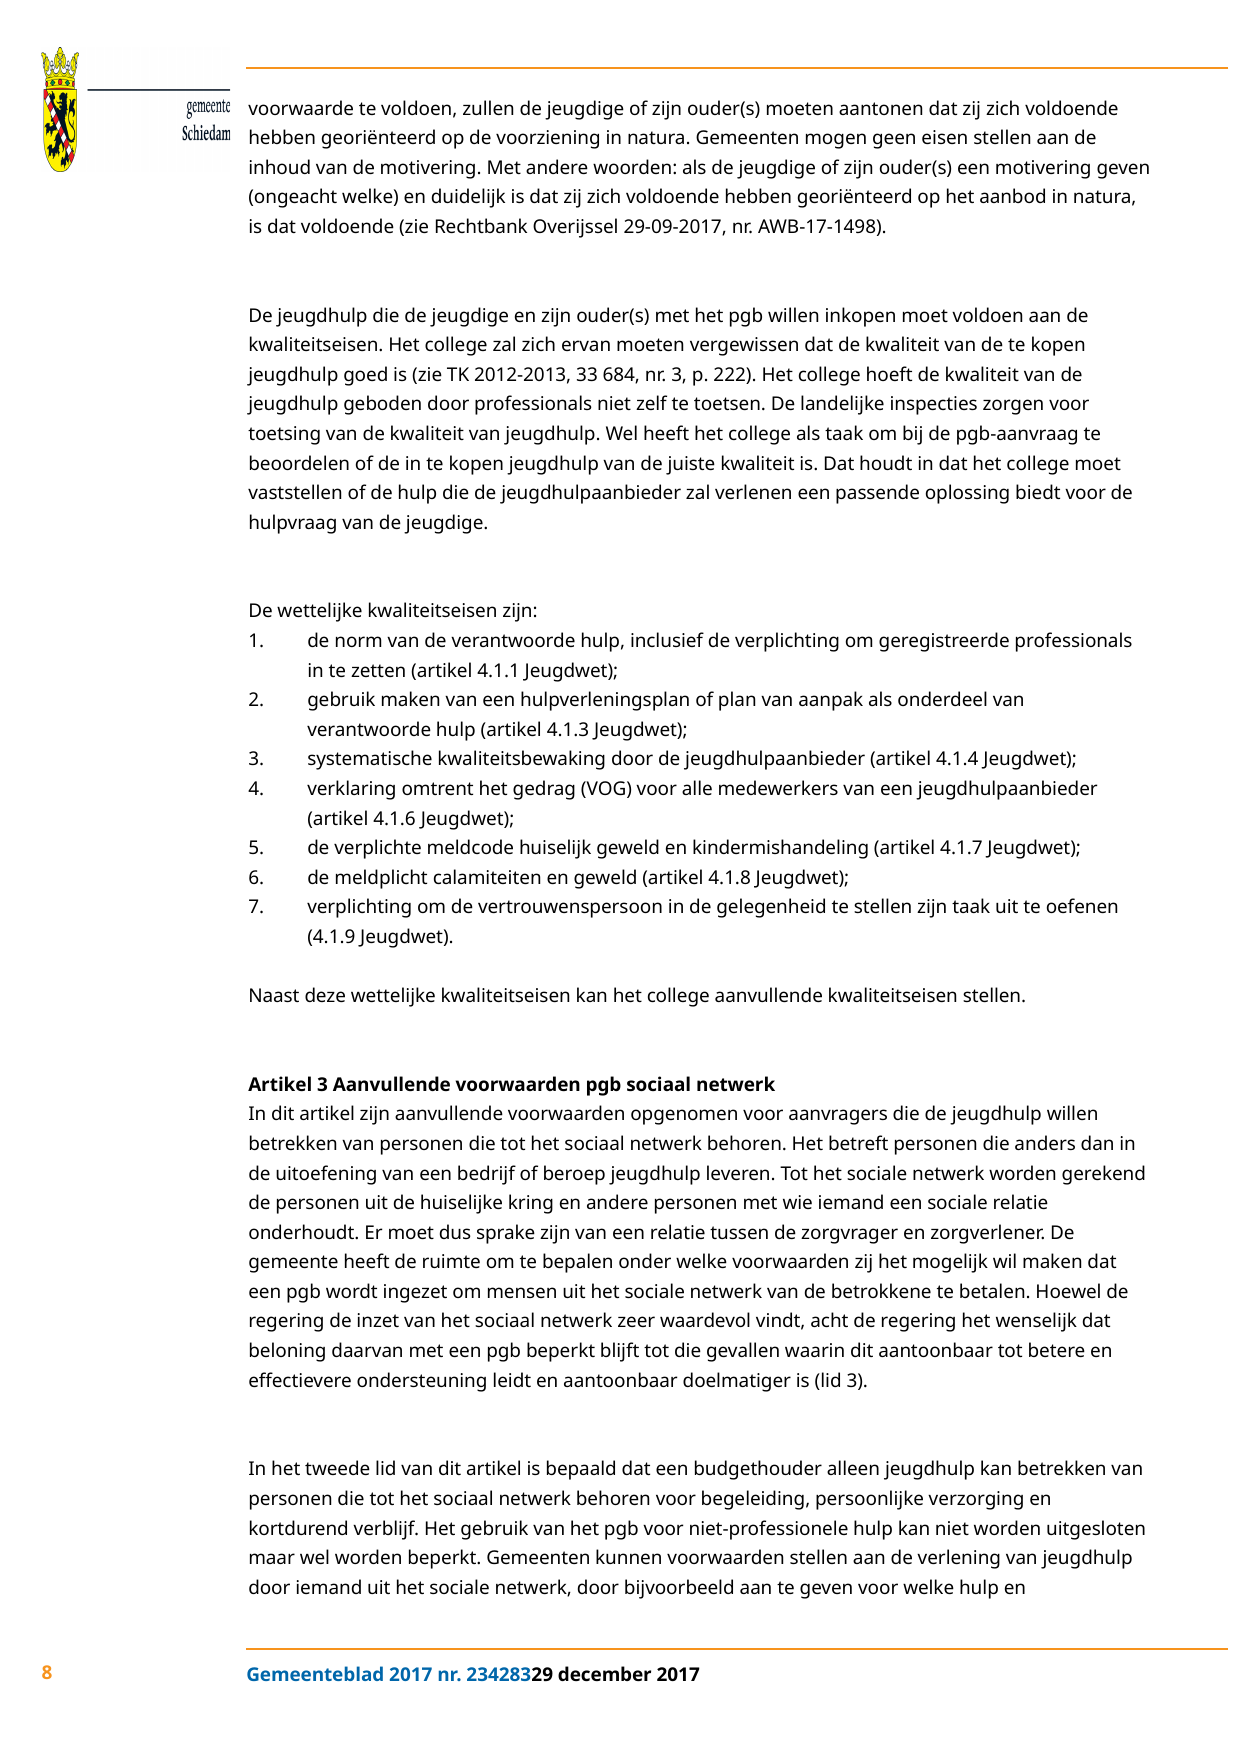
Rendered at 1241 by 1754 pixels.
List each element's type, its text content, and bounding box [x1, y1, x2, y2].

list de verplichte meldcode huiselijk geweld en kindermishandeling (artikel 4.1.7 Jeugdwet); [248, 834, 1152, 860]
text De jeugdhulp die de jeugdige en zijn ouder(s) met het pgb willen inkopen moet voldoen aan de kwaliteitseisen. Het college zal zich ervan moeten vergewissen dat de kwaliteit van de te kopen jeugdhulp goed is (zie TK 2012-2013, 33 684, nr. 3, p. 222). Het college hoeft de kwaliteit van de jeugdhulp geboden door professionals niet zelf te toetsen. De landelijke inspecties zorgen voor toetsing van de kwaliteit van jeugdhulp. Wel heeft het college als taak om bij de pgb-aanvraag te beoordelen of de in te kopen jeugdhulp van de juiste kwaliteit is. Dat houdt in dat het college moet vaststellen of de hulp die de jeugdhulpaanbieder zal verlenen een passende oplossing biedt voor de hulpvraag van de jeugdige. [248, 302, 1152, 535]
list de meldplicht calamiteiten en geweld (artikel 4.1.8 Jeugdwet); [248, 864, 1152, 890]
list verplichting om de vertrouwenspersoon in de gelegenheid te stellen zijn taak uit te oefenen (4.1.9 Jeugdwet). [248, 893, 1152, 949]
text Artikel 3 Aanvullende voorwaarden pgb sociaal netwerk [248, 1071, 1152, 1097]
text In dit artikel zijn aanvullende voorwaarden opgenomen voor aanvragers die de jeugdhulp willen betrekken van personen die tot het sociaal netwerk behoren. Het betreft personen die anders dan in de uitoefening van een bedrijf of beroep jeugdhulp leveren. Tot het sociale netwerk worden gerekend de personen uit de huiselijke kring en andere personen met wie iemand een sociale relatie onderhoudt. Er moet dus sprake zijn van een relatie tussen de zorgvrager en zorgverlener. De gemeente heeft de ruimte om te bepalen onder welke voorwaarden zij het mogelijk wil maken dat een pgb wordt ingezet om mensen uit het sociale netwerk van de betrokkene te betalen. Hoewel de regering de inzet van het sociaal netwerk zeer waardevol vindt, acht de regering het wenselijk dat beloning daarvan met een pgb beperkt blijft tot die gevallen waarin dit aantoonbaar tot betere en effectievere ondersteuning leidt en aantoonbaar doelmatiger is (lid 3). [248, 1101, 1152, 1393]
list verklaring omtrent het gedrag (VOG) voor alle medewerkers van een jeugdhulpaanbieder (artikel 4.1.6 Jeugdwet); [248, 775, 1152, 831]
text In het tweede lid van dit artikel is bepaald dat een budgethouder alleen jeugdhulp kan betrekken van personen die tot het sociaal netwerk behoren voor begeleiding, persoonlijke verzorging en kortdurend verblijf. Het gebruik van het pgb voor niet-professionele hulp kan niet worden uitgesloten maar wel worden beperkt. Gemeenten kunnen voorwaarden stellen aan de verlening van jeugdhulp door iemand uit het sociale netwerk, door bijvoorbeeld aan te geven voor welke hulp en [248, 1456, 1152, 1600]
list gebruik maken van een hulpverleningsplan of plan van aanpak als onderdeel van verantwoorde hulp (artikel 4.1.3 Jeugdwet); [248, 686, 1152, 742]
text De wettelijke kwaliteitseisen zijn: [248, 598, 1152, 623]
text voorwaarde te voldoen, zullen de jeugdige of zijn ouder(s) moeten aantonen dat zij zich voldoende hebben georiënteerd op de voorziening in natura. Gemeenten mogen geen eisen stellen aan de inhoud van de motivering. Met andere woorden: als de jeugdige of zijn ouder(s) een motivering geven (ongeacht welke) en duidelijk is dat zij zich voldoende hebben georiënteerd op het aanbod in natura, is dat voldoende (zie Rechtbank Overijssel 29-09-2017, nr. AWB-17-1498). [248, 95, 1152, 239]
picture [41, 47, 231, 172]
list systematische kwaliteitsbewaking door de jeugdhulpaanbieder (artikel 4.1.4 Jeugdwet); [248, 746, 1152, 771]
text Naast deze wettelijke kwaliteitseisen kan het college aanvullende kwaliteitseisen stellen. [248, 982, 1152, 1008]
list de norm van de verantwoorde hulp, inclusief de verplichting om geregistreerde professionals in te zetten (artikel 4.1.1 Jeugdwet); [248, 627, 1152, 683]
